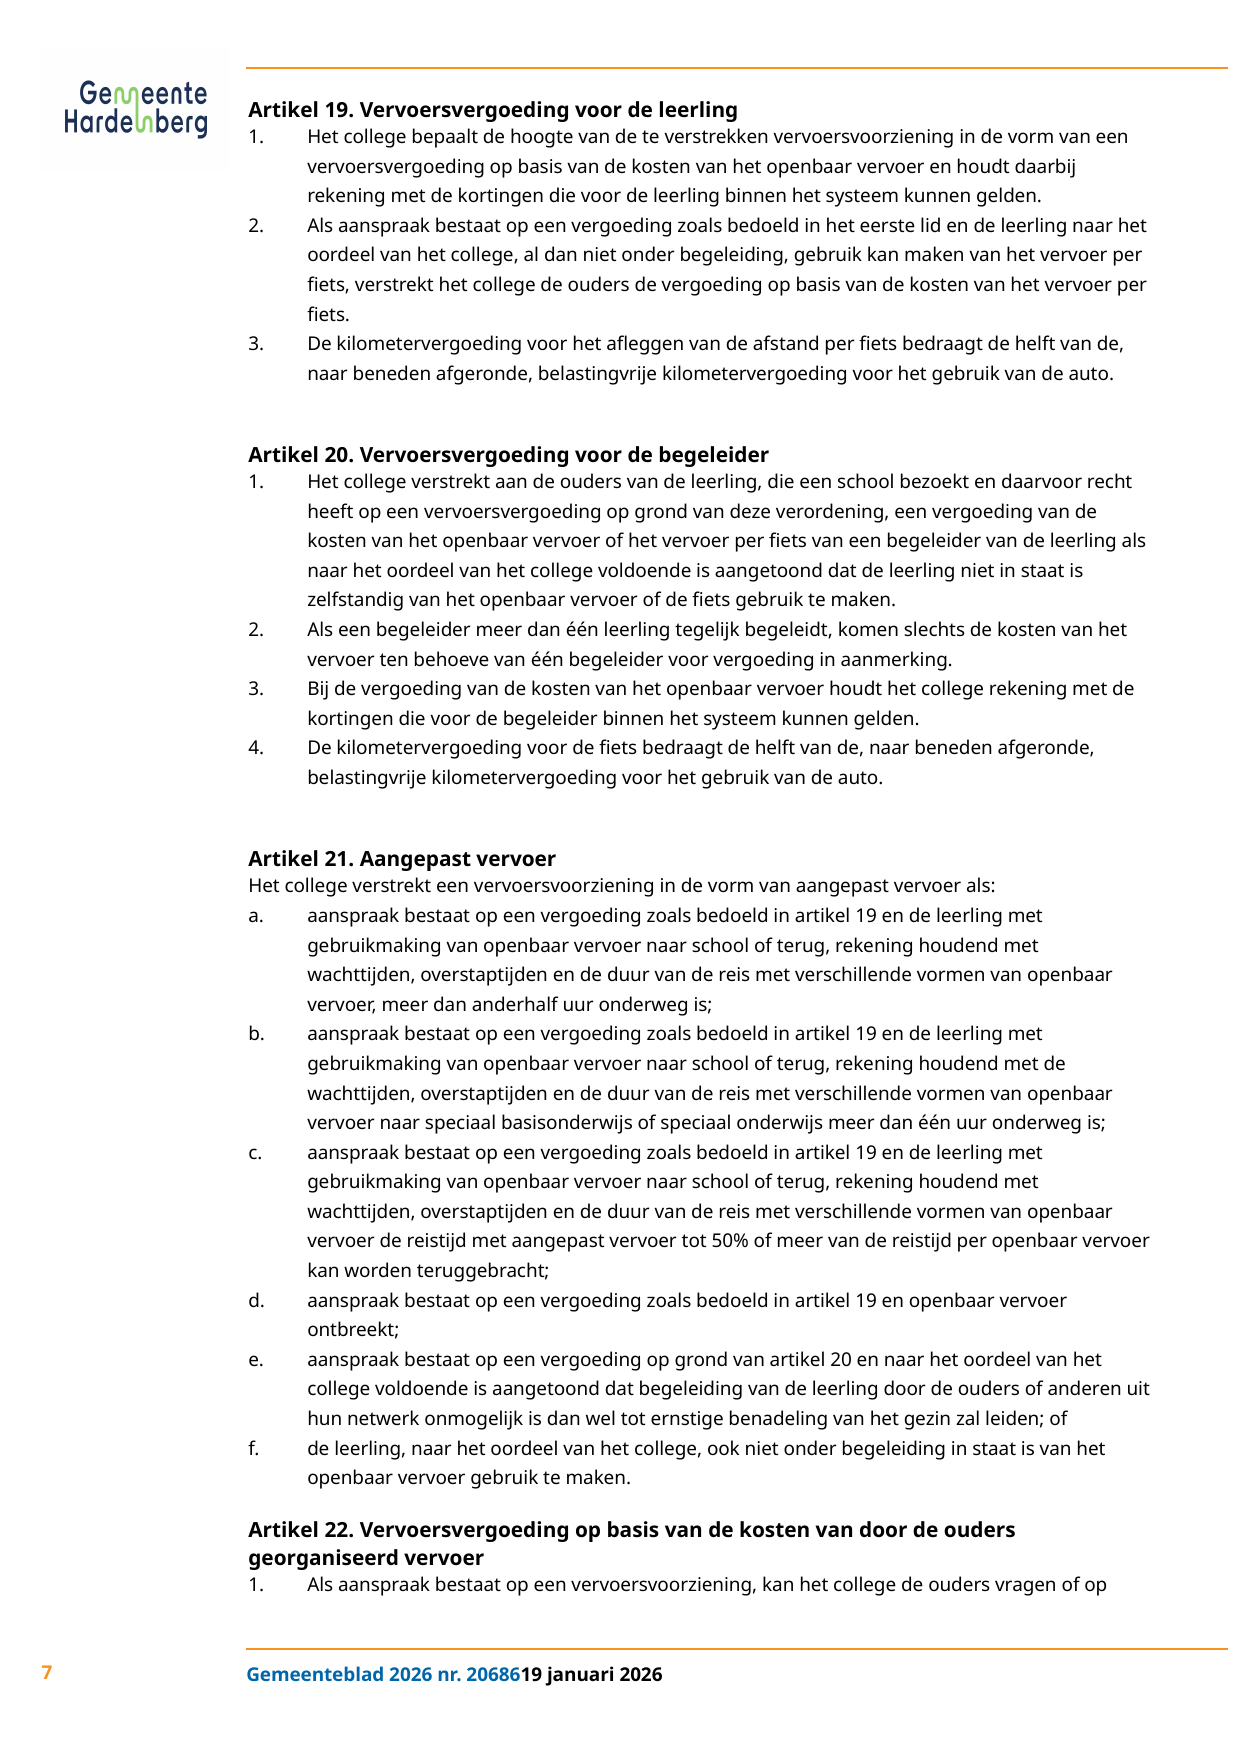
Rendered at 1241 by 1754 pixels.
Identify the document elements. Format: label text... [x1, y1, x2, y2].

list Als een begeleider meer dan één leerling tegelijk begeleidt, komen slechts de kosten van het vervoer ten behoeve van één begeleider voor vergoeding in aanmerking. [248, 616, 1152, 672]
picture [41, 47, 231, 172]
list aanspraak bestaat op een vergoeding op grond van artikel 20 en naar het oordeel van het college voldoende is aangetoond dat begeleiding van de leerling door de ouders of anderen uit hun netwerk onmogelijk is dan wel tot ernstige benadeling van het gezin zal leiden; of [248, 1346, 1152, 1431]
list Als aanspraak bestaat op een vergoeding zoals bedoeld in het eerste lid en de leerling naar het oordeel van het college, al dan niet onder begeleiding, gebruik kan maken van het vervoer per fiets, verstrekt het college de ouders de vergoeding op basis van de kosten van het vervoer per fiets. [248, 212, 1152, 326]
list aanspraak bestaat op een vergoeding zoals bedoeld in artikel 19 en de leerling met gebruikmaking van openbaar vervoer naar school of terug, rekening houdend met wachttijden, overstaptijden en de duur van de reis met verschillende vormen van openbaar vervoer de reistijd met aangepast vervoer tot 50% of meer van de reistijd per openbaar vervoer kan worden teruggebracht; [248, 1139, 1152, 1283]
list Als aanspraak bestaat op een vervoersvoorziening, kan het college de ouders vragen of op [248, 1572, 1152, 1597]
text Artikel 21. Aangepast vervoer [248, 844, 1152, 873]
list aanspraak bestaat op een vergoeding zoals bedoeld in artikel 19 en openbaar vervoer ontbreekt; [248, 1287, 1152, 1342]
list De kilometervergoeding voor de fiets bedraagt de helft van de, naar beneden afgeronde, belastingvrije kilometervergoeding voor het gebruik van de auto. [248, 734, 1152, 790]
list De kilometervergoeding voor het afleggen van de afstand per fiets bedraagt de helft van de, naar beneden afgeronde, belastingvrije kilometervergoeding voor het gebruik van de auto. [248, 330, 1152, 386]
list Het college bepaalt de hoogte van de te verstrekken vervoersvoorziening in de vorm van een vervoersvergoeding op basis van de kosten van het openbaar vervoer en houdt daarbij rekening met de kortingen die voor de leerling binnen het systeem kunnen gelden. [248, 123, 1152, 208]
list aanspraak bestaat op een vergoeding zoals bedoeld in artikel 19 en de leerling met gebruikmaking van openbaar vervoer naar school of terug, rekening houdend met de wachttijden, overstaptijden en de duur van de reis met verschillende vormen van openbaar vervoer naar speciaal basisonderwijs of speciaal onderwijs meer dan één uur onderweg is; [248, 1021, 1152, 1135]
text Artikel 22. Vervoersvergoeding op basis van de kosten van door de ouders georganiseerd vervoer [248, 1515, 1152, 1572]
list aanspraak bestaat op een vergoeding zoals bedoeld in artikel 19 en de leerling met gebruikmaking van openbaar vervoer naar school of terug, rekening houdend met wachttijden, overstaptijden en de duur van de reis met verschillende vormen van openbaar vervoer, meer dan anderhalf uur onderweg is; [248, 902, 1152, 1017]
text Artikel 20. Vervoersvergoeding voor de begeleider [248, 440, 1152, 468]
text Het college verstrekt een vervoersvoorziening in de vorm van aangepast vervoer als: [248, 873, 1152, 898]
list Het college verstrekt aan de ouders van de leerling, die een school bezoekt en daarvoor recht heeft op een vervoersvergoeding op grond van deze verordening, een vergoeding van de kosten van het openbaar vervoer of het vervoer per fiets van een begeleider van de leerling als naar het oordeel van het college voldoende is aangetoond dat de leerling niet in staat is zelfstandig van het openbaar vervoer of de fiets gebruik te maken. [248, 468, 1152, 612]
text Artikel 19. Vervoersvergoeding voor de leerling [248, 95, 1152, 123]
list de leerling, naar het oordeel van het college, ook niet onder begeleiding in staat is van het openbaar vervoer gebruik te maken. [248, 1435, 1152, 1490]
list Bij de vergoeding van de kosten van het openbaar vervoer houdt het college rekening met de kortingen die voor de begeleider binnen het systeem kunnen gelden. [248, 675, 1152, 731]
